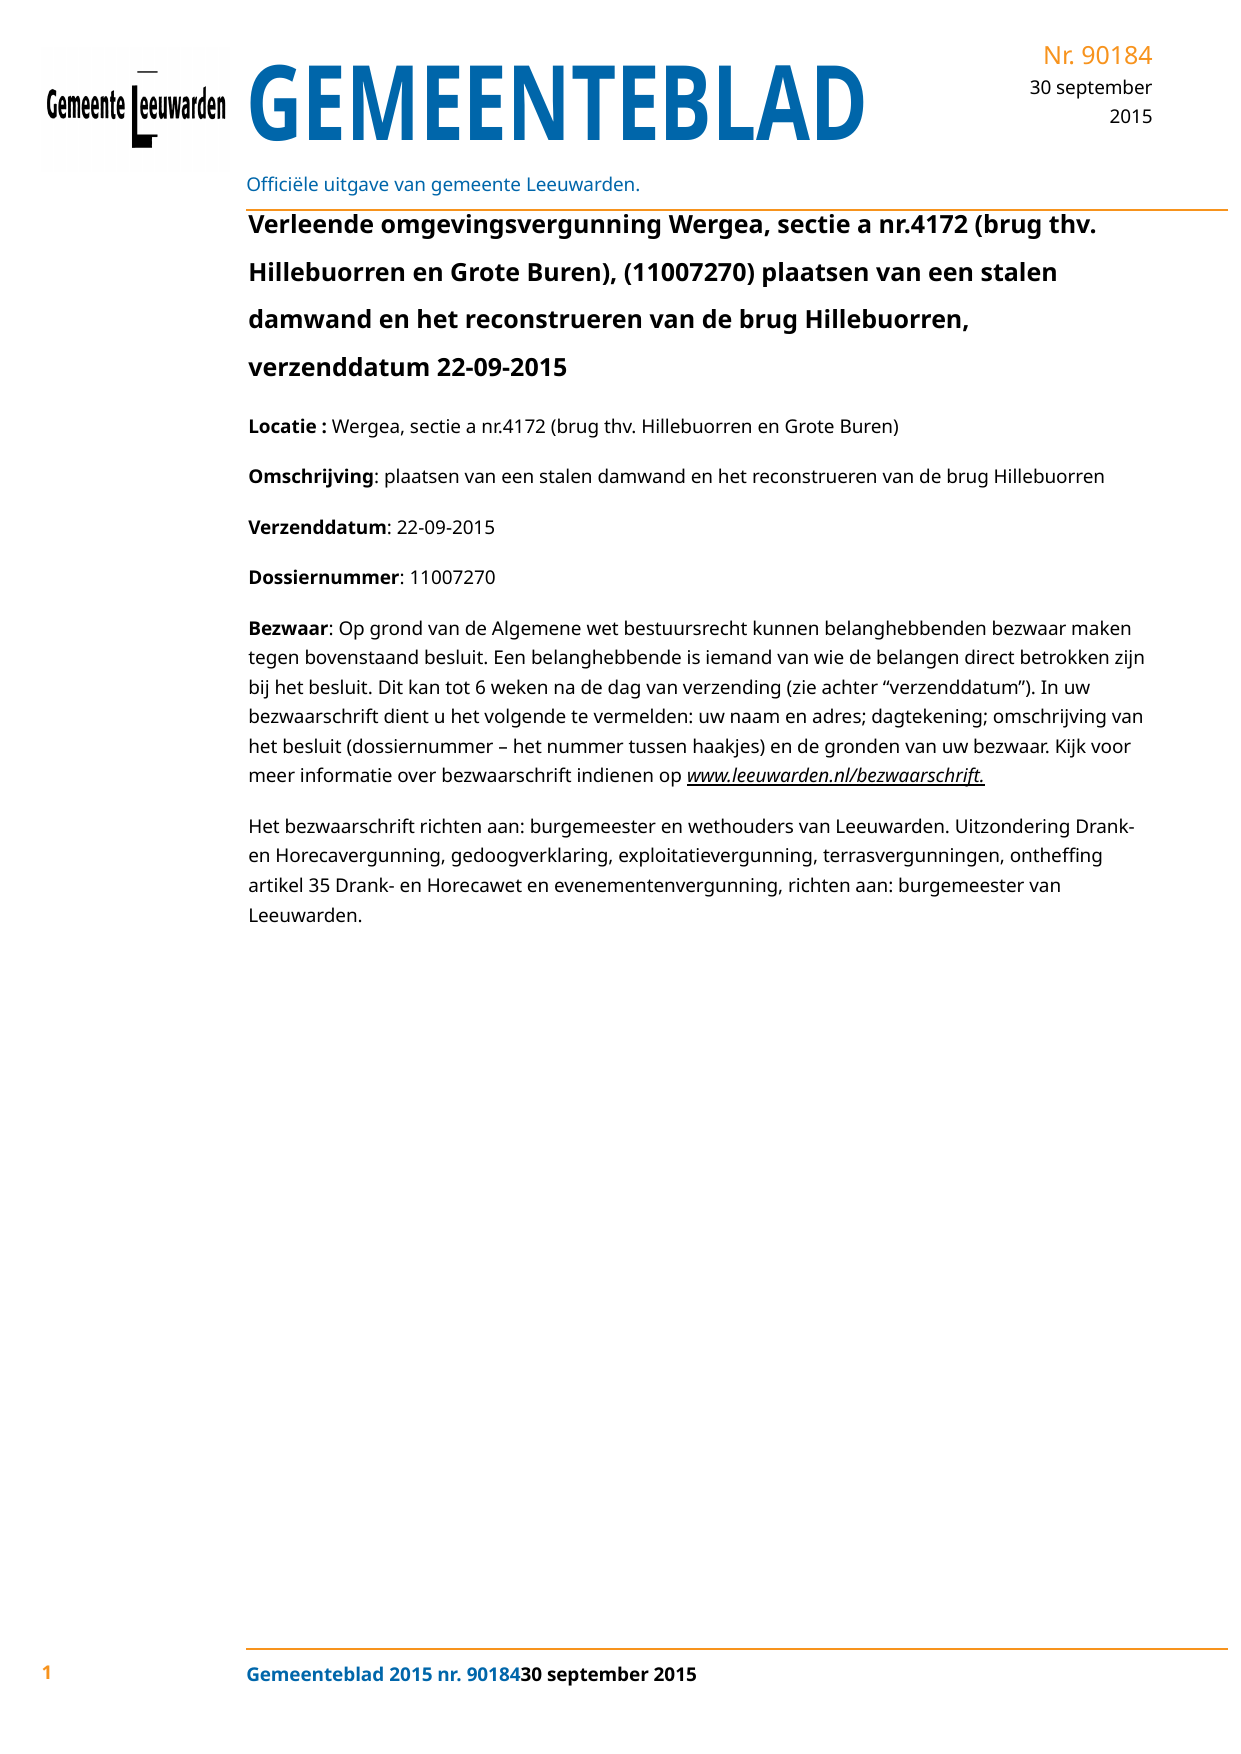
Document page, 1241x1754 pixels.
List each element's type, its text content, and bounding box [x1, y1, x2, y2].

picture [41, 47, 231, 172]
text Bezwaar: Op grond van de Algemene wet bestuursrecht kunnen belanghebbenden bezwaar maken tegen bovenstaand besluit. Een belanghebbende is iemand van wie de belangen direct betrokken zijn bij het besluit. Dit kan tot 6 weken na de dag van verzending (zie achter “verzenddatum”). In uw bezwaarschrift dient u het volgende te vermelden: uw naam en adres; dagtekening; omschrijving van het besluit (dossiernummer – het nummer tussen haakjes) en de gronden van uw bezwaar. Kijk voor meer informatie over bezwaarschrift indienen op www.leeuwarden.nl/bezwaarschrift. [248, 615, 1152, 788]
text Dossiernummer: 11007270 [248, 564, 1152, 590]
text Verleende omgevingsvergunning Wergea, sectie a nr.4172 (brug thv. Hillebuorren en Grote Buren), (11007270) plaatsen van een stalen damwand en het reconstrueren van de brug Hillebuorren, verzenddatum 22-09-2015 [248, 211, 1152, 384]
text Het bezwaarschrift richten aan: burgemeester en wethouders van Leeuwarden. Uitzondering Drank- en Horecavergunning, gedoogverklaring, exploitatievergunning, terrasvergunningen, ontheffing artikel 35 Drank- en Horecawet en evenementenvergunning, richten aan: burgemeester van Leeuwarden. [248, 813, 1152, 928]
text Verzenddatum: 22-09-2015 [248, 514, 1152, 540]
text Locatie : Wergea, sectie a nr.4172 (brug thv. Hillebuorren en Grote Buren) [248, 413, 1152, 439]
text Omschrijving: plaatsen van een stalen damwand en het reconstrueren van de brug Hillebuorren [248, 463, 1152, 489]
